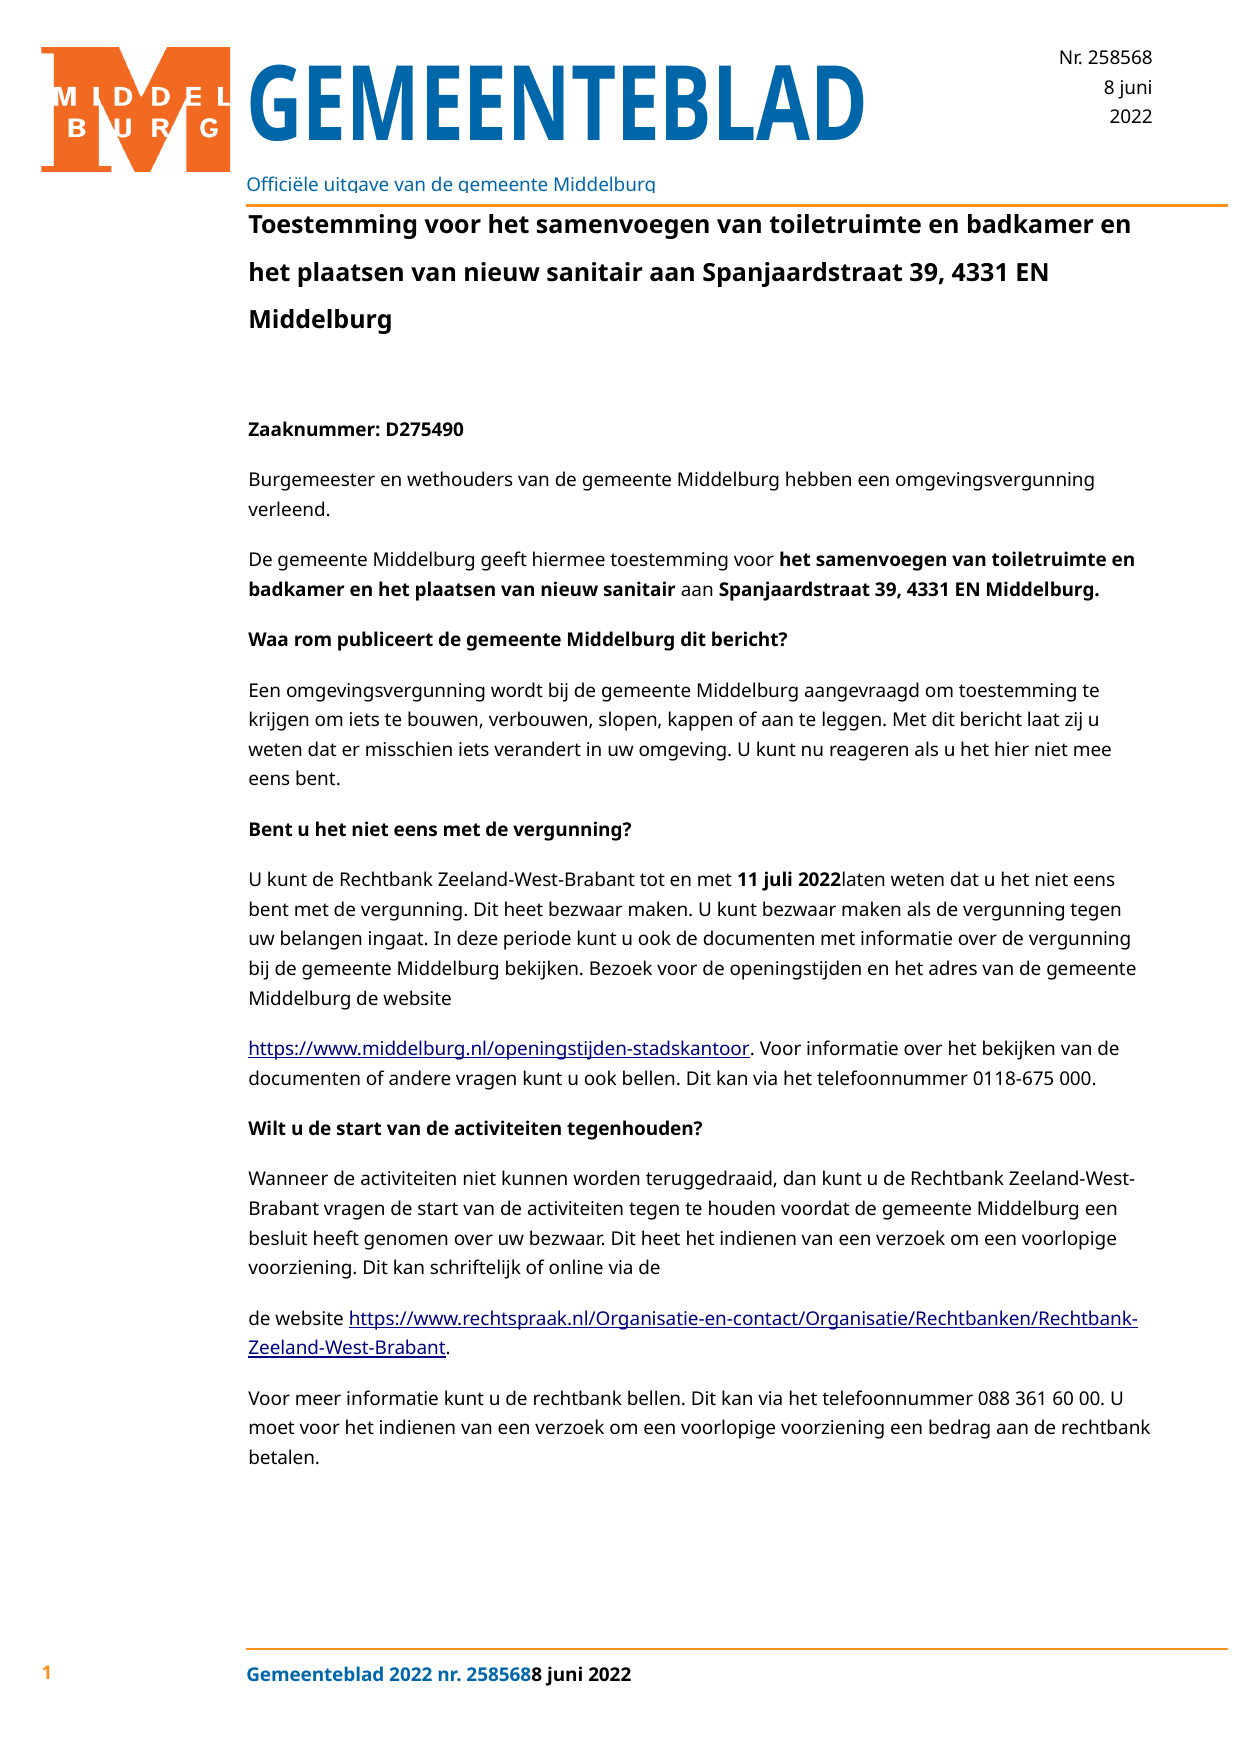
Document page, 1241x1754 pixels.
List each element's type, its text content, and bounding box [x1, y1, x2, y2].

text Bent u het niet eens met de vergunning? [248, 816, 1152, 842]
text Wanneer de activiteiten niet kunnen worden teruggedraaid, dan kunt u de Rechtbank Zeeland-West-Brabant vragen de start van de activiteiten tegen te houden voordat de gemeente Middelburg een besluit heeft genomen over uw bezwaar. Dit heet het indienen van een verzoek om een voorlopige voorziening. Dit kan schriftelijk of online via de [248, 1166, 1152, 1280]
text de website https://www.rechtspraak.nl/Organisatie-en-contact/Organisatie/Rechtbanken/Rechtbank-Zeeland-West-Brabant. [248, 1305, 1152, 1360]
text U kunt de Rechtbank Zeeland-West-Brabant tot en met 11 juli 2022laten weten dat u het niet eens bent met de vergunning. Dit heet bezwaar maken. U kunt bezwaar maken als de vergunning tegen uw belangen ingaat. In deze periode kunt u ook de documenten met informatie over de vergunning bij de gemeente Middelburg bekijken. Bezoek voor de openingstijden en het adres van de gemeente Middelburg de website [248, 866, 1152, 1010]
text https://www.middelburg.nl/openingstijden-stadskantoor. Voor informatie over het bekijken van de documenten of andere vragen kunt u ook bellen. Dit kan via het telefoonnummer 0118-675 000. [248, 1035, 1152, 1090]
text Waa rom publiceert de gemeente Middelburg dit bericht? [248, 626, 1152, 652]
text Wilt u de start van de activiteiten tegenhouden? [248, 1115, 1152, 1141]
text Een omgevingsvergunning wordt bij de gemeente Middelburg aangevraagd om toestemming te krijgen om iets te bouwen, verbouwen, slopen, kappen of aan te leggen. Met dit bericht laat zij u weten dat er misschien iets verandert in uw omgeving. U kunt nu reageren als u het hier niet mee eens bent. [248, 677, 1152, 791]
text De gemeente Middelburg geeft hiermee toestemming voor het samenvoegen van toiletruimte en badkamer en het plaatsen van nieuw sanitair aan Spanjaardstraat 39, 4331 EN Middelburg. [248, 546, 1152, 602]
text Burgemeester en wethouders van de gemeente Middelburg hebben een omgevingsvergunning verleend. [248, 466, 1152, 522]
text Toestemming voor het samenvoegen van toiletruimte en badkamer en het plaatsen van nieuw sanitair aan Spanjaardstraat 39, 4331 EN Middelburg [248, 207, 1152, 336]
text Voor meer informatie kunt u de rechtbank bellen. Dit kan via het telefoonnummer 088 361 60 00. U moet voor het indienen van een verzoek om een voorlopige voorziening een bedrag aan de rechtbank betalen. [248, 1385, 1152, 1469]
text Zaaknummer: D275490 [248, 416, 1152, 442]
picture [41, 47, 231, 172]
